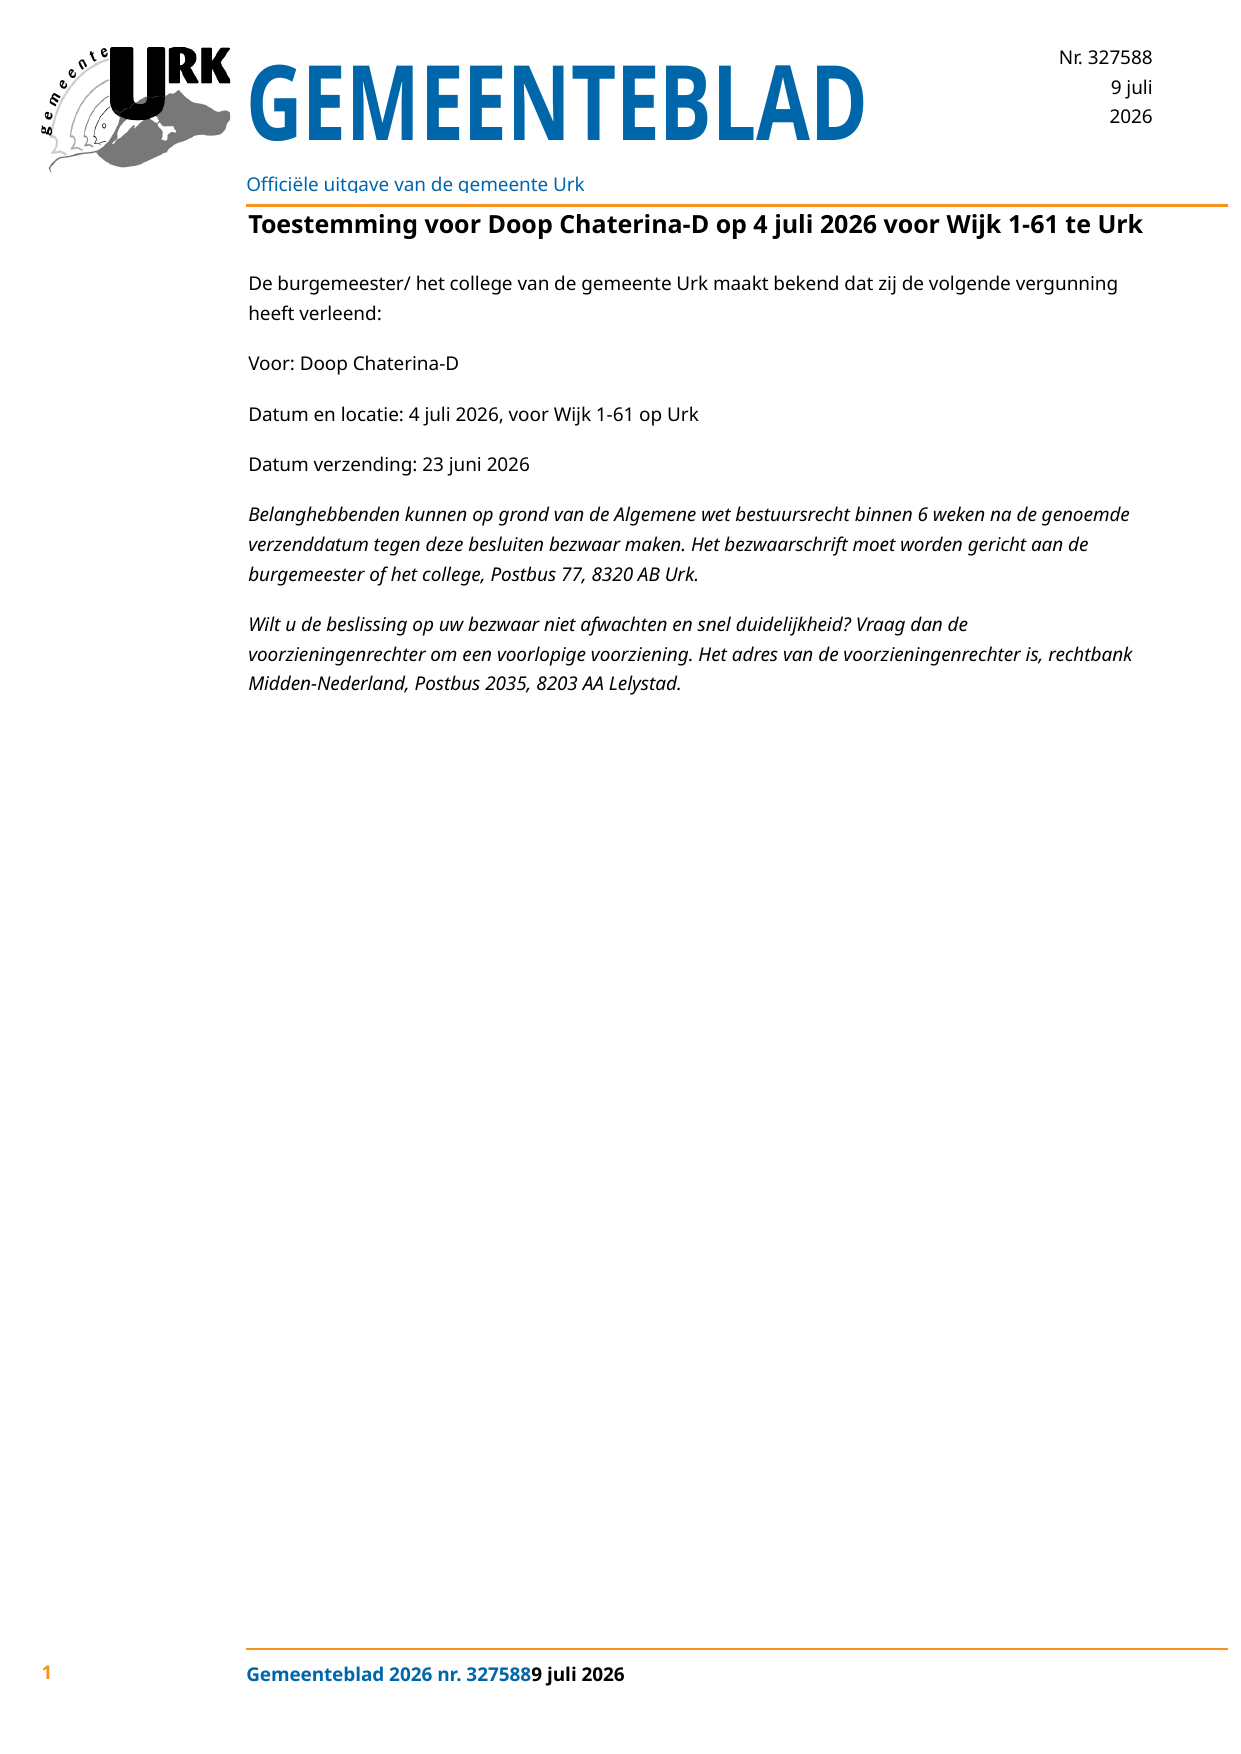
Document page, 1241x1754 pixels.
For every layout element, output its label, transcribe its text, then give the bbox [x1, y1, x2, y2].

picture [41, 47, 231, 172]
text Datum verzending: 23 juni 2026 [248, 451, 1152, 477]
text De burgemeester/ het college van de gemeente Urk maakt bekend dat zij de volgende vergunning heeft verleend: [248, 270, 1152, 326]
text Datum en locatie: 4 juli 2026, voor Wijk 1-61 op Urk [248, 401, 1152, 426]
text Toestemming voor Doop Chaterina-D op 4 juli 2026 voor Wijk 1-61 te Urk [248, 207, 1152, 241]
text Wilt u de beslissing op uw bezwaar niet afwachten en snel duidelijkheid? Vraag dan de voorzieningenrechter om een voorlopige voorziening. Het adres van de voorzieningenrechter is, rechtbank Midden-Nederland, Postbus 2035, 8203 AA Lelystad. [248, 611, 1152, 696]
text Voor: Doop Chaterina-D [248, 350, 1152, 376]
text Belanghebbenden kunnen op grond van de Algemene wet bestuursrecht binnen 6 weken na de genoemde verzenddatum tegen deze besluiten bezwaar maken. Het bezwaarschrift moet worden gericht aan de burgemeester of het college, Postbus 77, 8320 AB Urk. [248, 502, 1152, 586]
